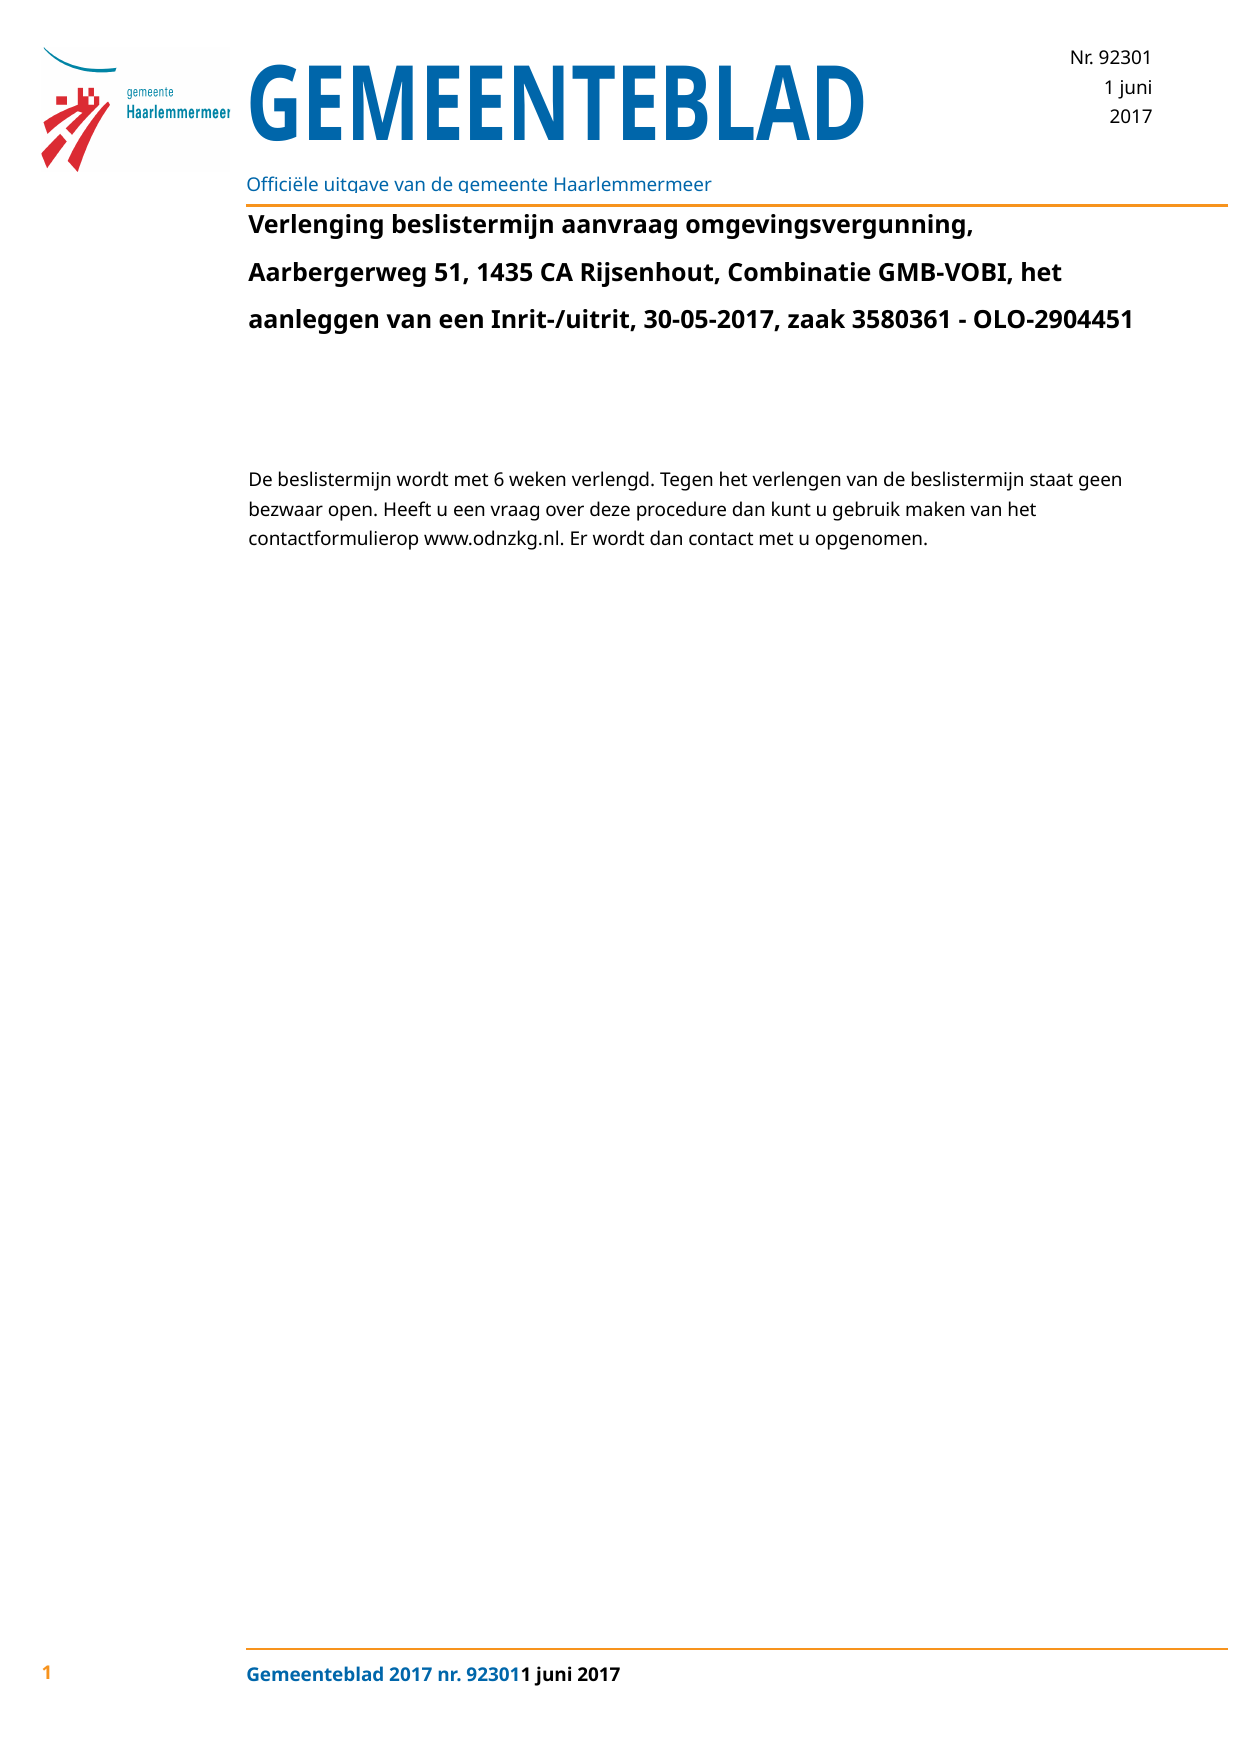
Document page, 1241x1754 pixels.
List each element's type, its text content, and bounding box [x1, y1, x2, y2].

picture [41, 47, 231, 172]
text De beslistermijn wordt met 6 weken verlengd. Tegen het verlengen van de beslistermijn staat geen bezwaar open. Heeft u een vraag over deze procedure dan kunt u gebruik maken van het contactformulierop www.odnzkg.nl. Er wordt dan contact met u opgenomen. [248, 466, 1152, 551]
text Verlenging beslistermijn aanvraag omgevingsvergunning, Aarbergerweg 51, 1435 CA Rijsenhout, Combinatie GMB-VOBI, het aanleggen van een Inrit-/uitrit, 30-05-2017, zaak 3580361 - OLO-2904451 [248, 207, 1152, 336]
